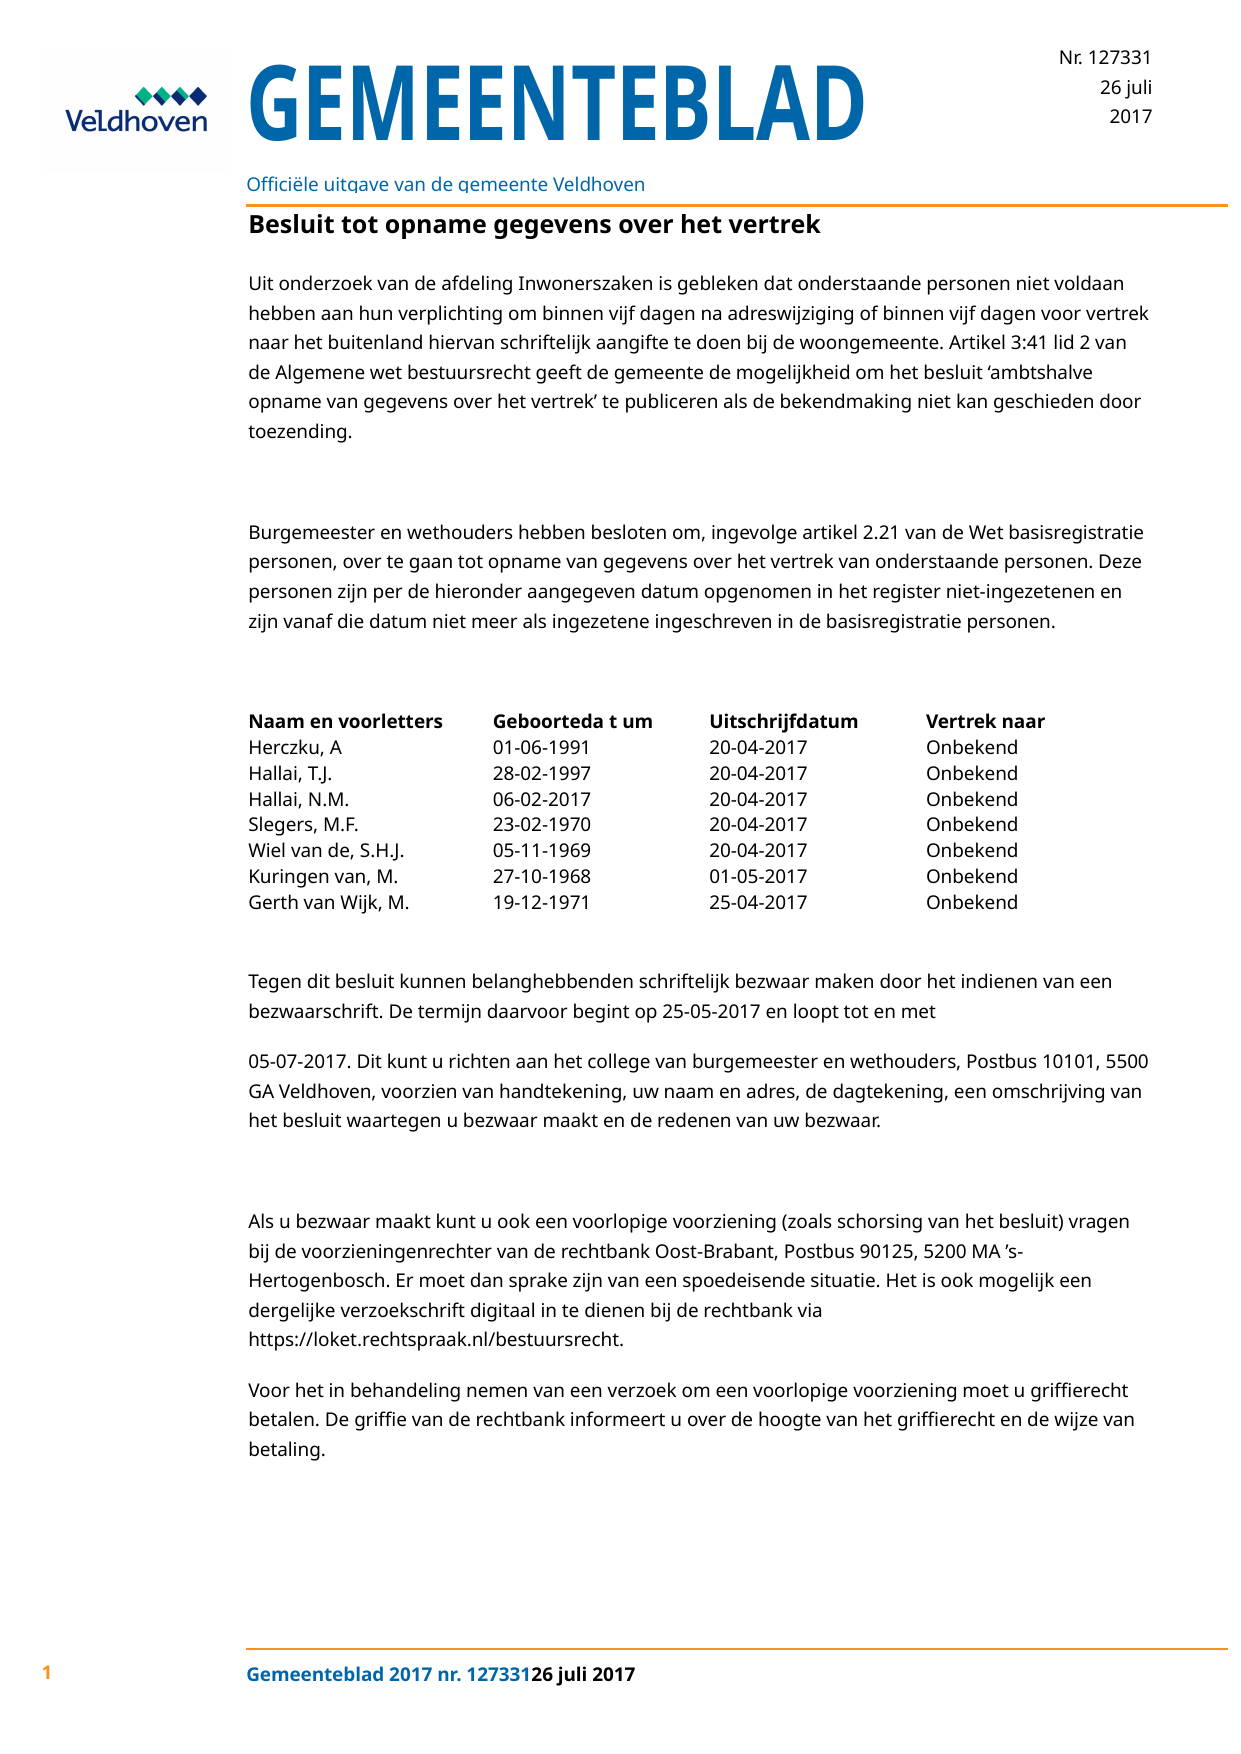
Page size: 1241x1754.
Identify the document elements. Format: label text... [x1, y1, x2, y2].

table_cell Kuringen van, M. [248, 863, 493, 889]
table_cell Hallai, N.M. [248, 786, 493, 812]
table_cell 20-04-2017 [709, 760, 926, 786]
table_header Geboorteda t um [493, 709, 709, 734]
text Uit onderzoek van de afdeling Inwonerszaken is gebleken dat onderstaande personen niet voldaan hebben aan hun verplichting om binnen vijf dagen na adreswijziging of binnen vijf dagen voor vertrek naar het buitenland hiervan schriftelijk aangifte te doen bij de woongemeente. Artikel 3:41 lid 2 van de Algemene wet bestuursrecht geeft de gemeente de mogelijkheid om het besluit ‘ambtshalve opname van gegevens over het vertrek’ te publiceren als de bekendmaking niet kan geschieden door toezending. [248, 270, 1152, 444]
table_cell 20-04-2017 [709, 838, 926, 863]
table_cell Onbekend [926, 838, 1152, 863]
table_cell 01-06-1991 [493, 735, 709, 760]
table_cell Hallai, T.J. [248, 760, 493, 786]
table_cell Onbekend [926, 812, 1152, 837]
table_cell 20-04-2017 [709, 812, 926, 837]
table_header Naam en voorletters [248, 709, 493, 734]
table_cell Onbekend [926, 735, 1152, 760]
table_cell Wiel van de, S.H.J. [248, 838, 493, 863]
table_header Vertrek naar [926, 709, 1152, 734]
table_cell 01-05-2017 [709, 863, 926, 889]
text 05-07-2017. Dit kunt u richten aan het college van burgemeester en wethouders, Postbus 10101, 5500 GA Veldhoven, voorzien van handtekening, uw naam en adres, de dagtekening, een omschrijving van het besluit waartegen u bezwaar maakt en de redenen van uw bezwaar. [248, 1048, 1152, 1133]
table_cell 28-02-1997 [493, 760, 709, 786]
table_header Uitschrijfdatum [709, 709, 926, 734]
table_cell Onbekend [926, 760, 1152, 786]
table_cell 05-11-1969 [493, 838, 709, 863]
table_cell Gerth van Wijk, M. [248, 889, 493, 914]
text Burgemeester en wethouders hebben besloten om, ingevolge artikel 2.21 van de Wet basisregistratie personen, over te gaan tot opname van gegevens over het vertrek van onderstaande personen. Deze personen zijn per de hieronder aangegeven datum opgenomen in het register niet-ingezetenen en zijn vanaf die datum niet meer als ingezetene ingeschreven in de basisregistratie personen. [248, 519, 1152, 633]
table_cell Onbekend [926, 863, 1152, 889]
table_cell Herczku, A [248, 735, 493, 760]
table_cell Onbekend [926, 889, 1152, 914]
table_cell 27-10-1968 [493, 863, 709, 889]
table_cell Onbekend [926, 786, 1152, 812]
text Tegen dit besluit kunnen belanghebbenden schriftelijk bezwaar maken door het indienen van een bezwaarschrift. De termijn daarvoor begint op 25-05-2017 en loopt tot en met [248, 968, 1152, 1023]
table_cell 06-02-2017 [493, 786, 709, 812]
table_cell Slegers, M.F. [248, 812, 493, 837]
text Besluit tot opname gegevens over het vertrek [248, 207, 1152, 241]
table_cell 25-04-2017 [709, 889, 926, 914]
picture [41, 47, 231, 172]
text Voor het in behandeling nemen van een verzoek om een voorlopige voorziening moet u griffierecht betalen. De griffie van de rechtbank informeert u over de hoogte van het griffierecht en de wijze van betaling. [248, 1377, 1152, 1462]
table_cell 20-04-2017 [709, 735, 926, 760]
table_cell 20-04-2017 [709, 786, 926, 812]
text Als u bezwaar maakt kunt u ook een voorlopige voorziening (zoals schorsing van het besluit) vragen bij de voorzieningenrechter van de rechtbank Oost-Brabant, Postbus 90125, 5200 MA ’s-Hertogenbosch. Er moet dan sprake zijn van een spoedeisende situatie. Het is ook mogelijk een dergelijke verzoekschrift digitaal in te dienen bij de rechtbank via https://loket.rechtspraak.nl/bestuursrecht. [248, 1208, 1152, 1352]
table_cell 19-12-1971 [493, 889, 709, 914]
table_cell 23-02-1970 [493, 812, 709, 837]
